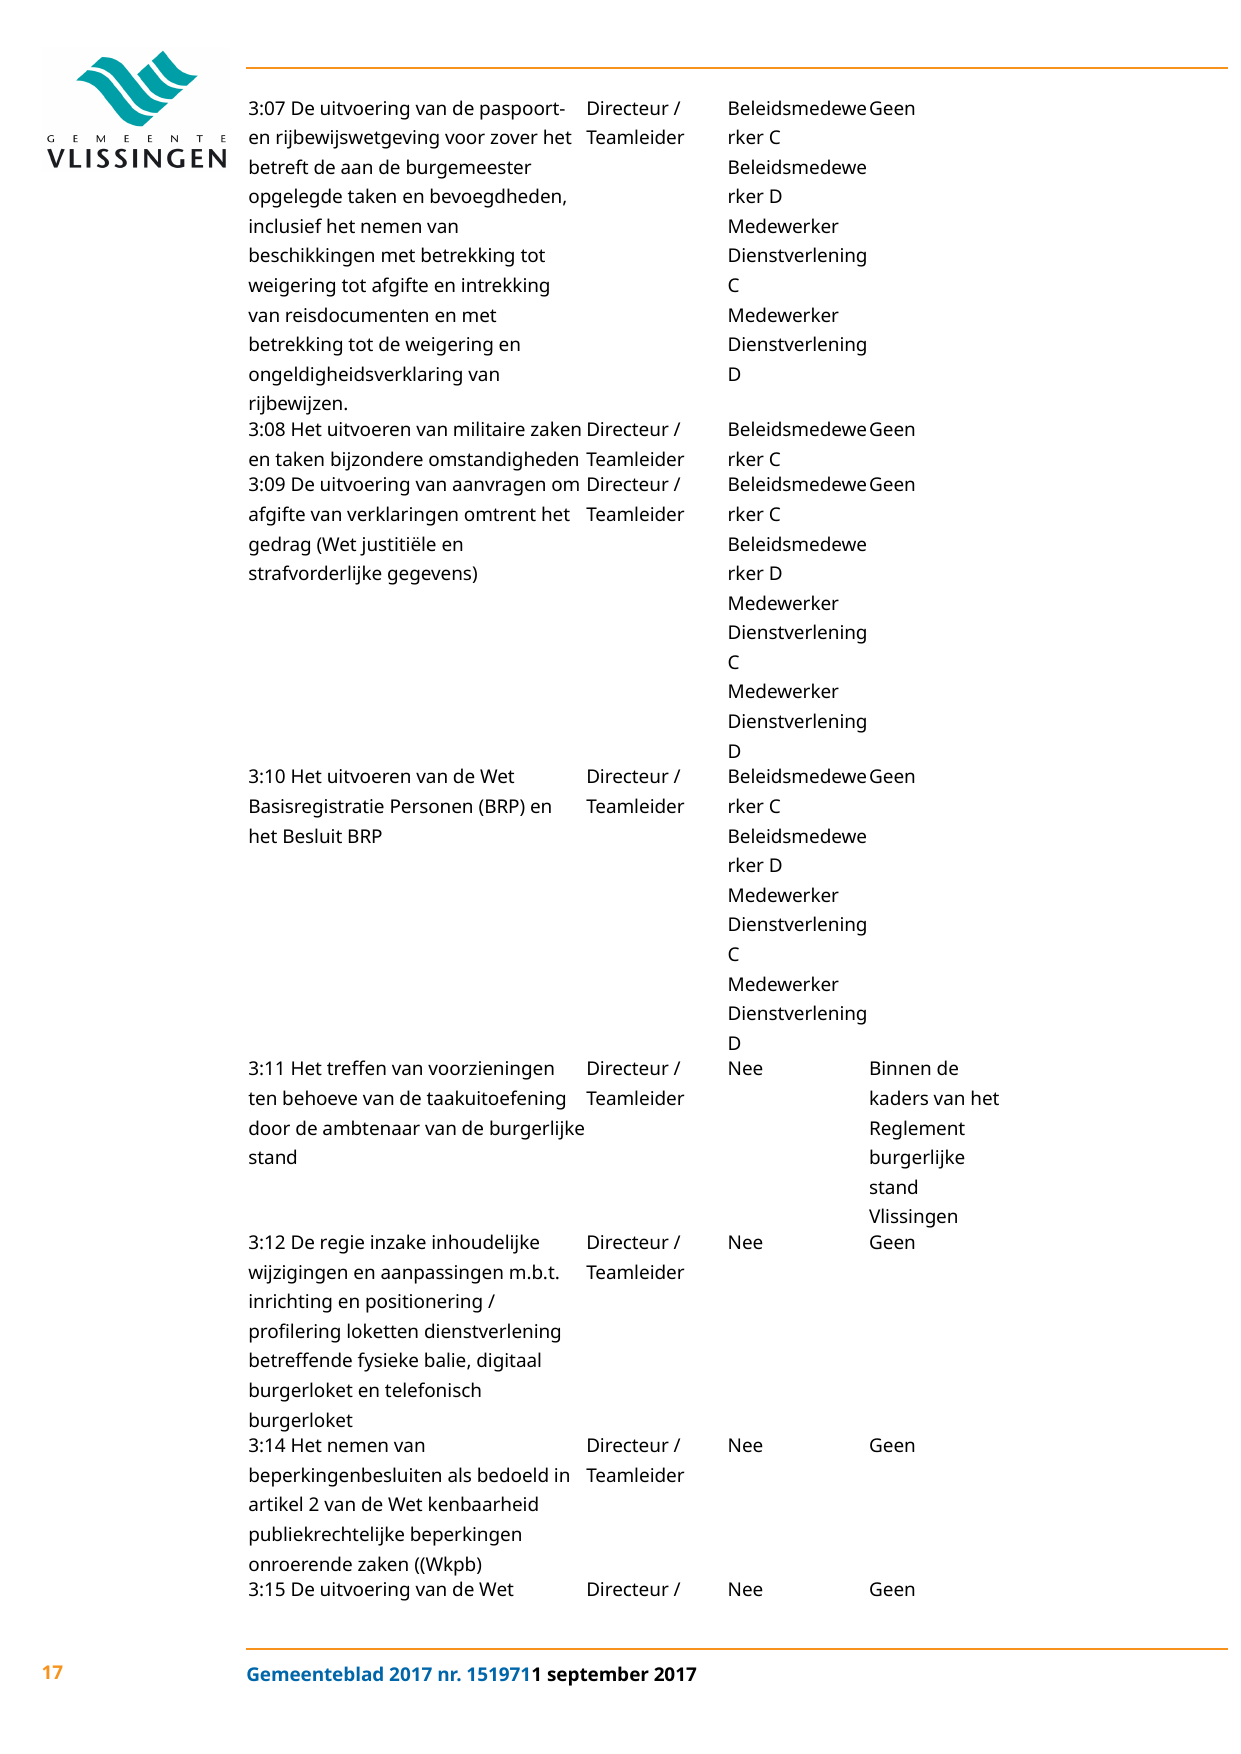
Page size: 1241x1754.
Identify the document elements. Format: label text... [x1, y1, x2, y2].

table_cell Directeur / Teamleider [586, 95, 727, 416]
table_cell Directeur / [586, 1577, 727, 1602]
table_cell Geen [869, 416, 1010, 472]
table_cell Geen [869, 95, 1010, 416]
table_cell 3:07 De uitvoering van de paspoort- en rijbewijswetgeving voor zover het betreft de aan de burgemeester opgelegde taken en bevoegdheden, inclusief het nemen van beschikkingen met betrekking tot weigering tot afgifte en intrekking van reisdocumenten en met betrekking tot de weigering en ongeldigheidsverklaring van rijbewijzen. [248, 95, 586, 416]
table_cell Geen [869, 472, 1010, 764]
table_cell Geen [869, 1433, 1010, 1577]
table_cell 3:10 Het uitvoeren van de Wet Basisregistratie Personen (BRP) en het Besluit BRP [248, 764, 586, 1056]
table_cell Geen [869, 1229, 1010, 1432]
table_cell Directeur / Teamleider [586, 416, 727, 472]
table_cell Beleidsmedewerker C Beleidsmedewerker D Medewerker Dienstverlening C Medewerker Dienstverlening D [728, 95, 869, 416]
table_cell Geen [869, 764, 1010, 1056]
table_cell 3:12 De regie inzake inhoudelijke wijzigingen en aanpassingen m.b.t. inrichting en positionering / profilering loketten dienstverlening betreffende fysieke balie, digitaal burgerloket en telefonisch burgerloket [248, 1229, 586, 1432]
table_cell Directeur / Teamleider [586, 1433, 727, 1577]
table_cell Nee [728, 1229, 869, 1432]
table_cell 3:14 Het nemen van beperkingenbesluiten als bedoeld in artikel 2 van de Wet kenbaarheid publiekrechtelijke beperkingen onroerende zaken ((Wkpb) [248, 1433, 586, 1577]
table_cell Beleidsmedewerker C Beleidsmedewerker D Medewerker Dienstverlening C Medewerker Dienstverlening D [728, 472, 869, 764]
picture [41, 47, 231, 172]
table_cell Nee [728, 1433, 869, 1577]
table_cell Directeur / Teamleider [586, 1056, 727, 1229]
table_cell 3:11 Het treffen van voorzieningen ten behoeve van de taakuitoefening door de ambtenaar van de burgerlijke stand [248, 1056, 586, 1229]
table_cell 3:15 De uitvoering van de Wet [248, 1577, 586, 1602]
table_cell 3:08 Het uitvoeren van militaire zaken en taken bijzondere omstandigheden [248, 416, 586, 472]
table_cell Directeur / Teamleider [586, 472, 727, 764]
table_cell Beleidsmedewerker C [728, 416, 869, 472]
table_cell Nee [728, 1056, 869, 1229]
table_cell Beleidsmedewerker C Beleidsmedewerker D Medewerker Dienstverlening C Medewerker Dienstverlening D [728, 764, 869, 1056]
table_cell Binnen de kaders van het Reglement burgerlijke stand Vlissingen [869, 1056, 1010, 1229]
table_cell Nee [728, 1577, 869, 1602]
table_cell 3:09 De uitvoering van aanvragen om afgifte van verklaringen omtrent het gedrag (Wet justitiële en strafvorderlijke gegevens) [248, 472, 586, 764]
table_cell Geen [869, 1577, 1010, 1602]
table_cell Directeur / Teamleider [586, 1229, 727, 1432]
table_cell Directeur / Teamleider [586, 764, 727, 1056]
